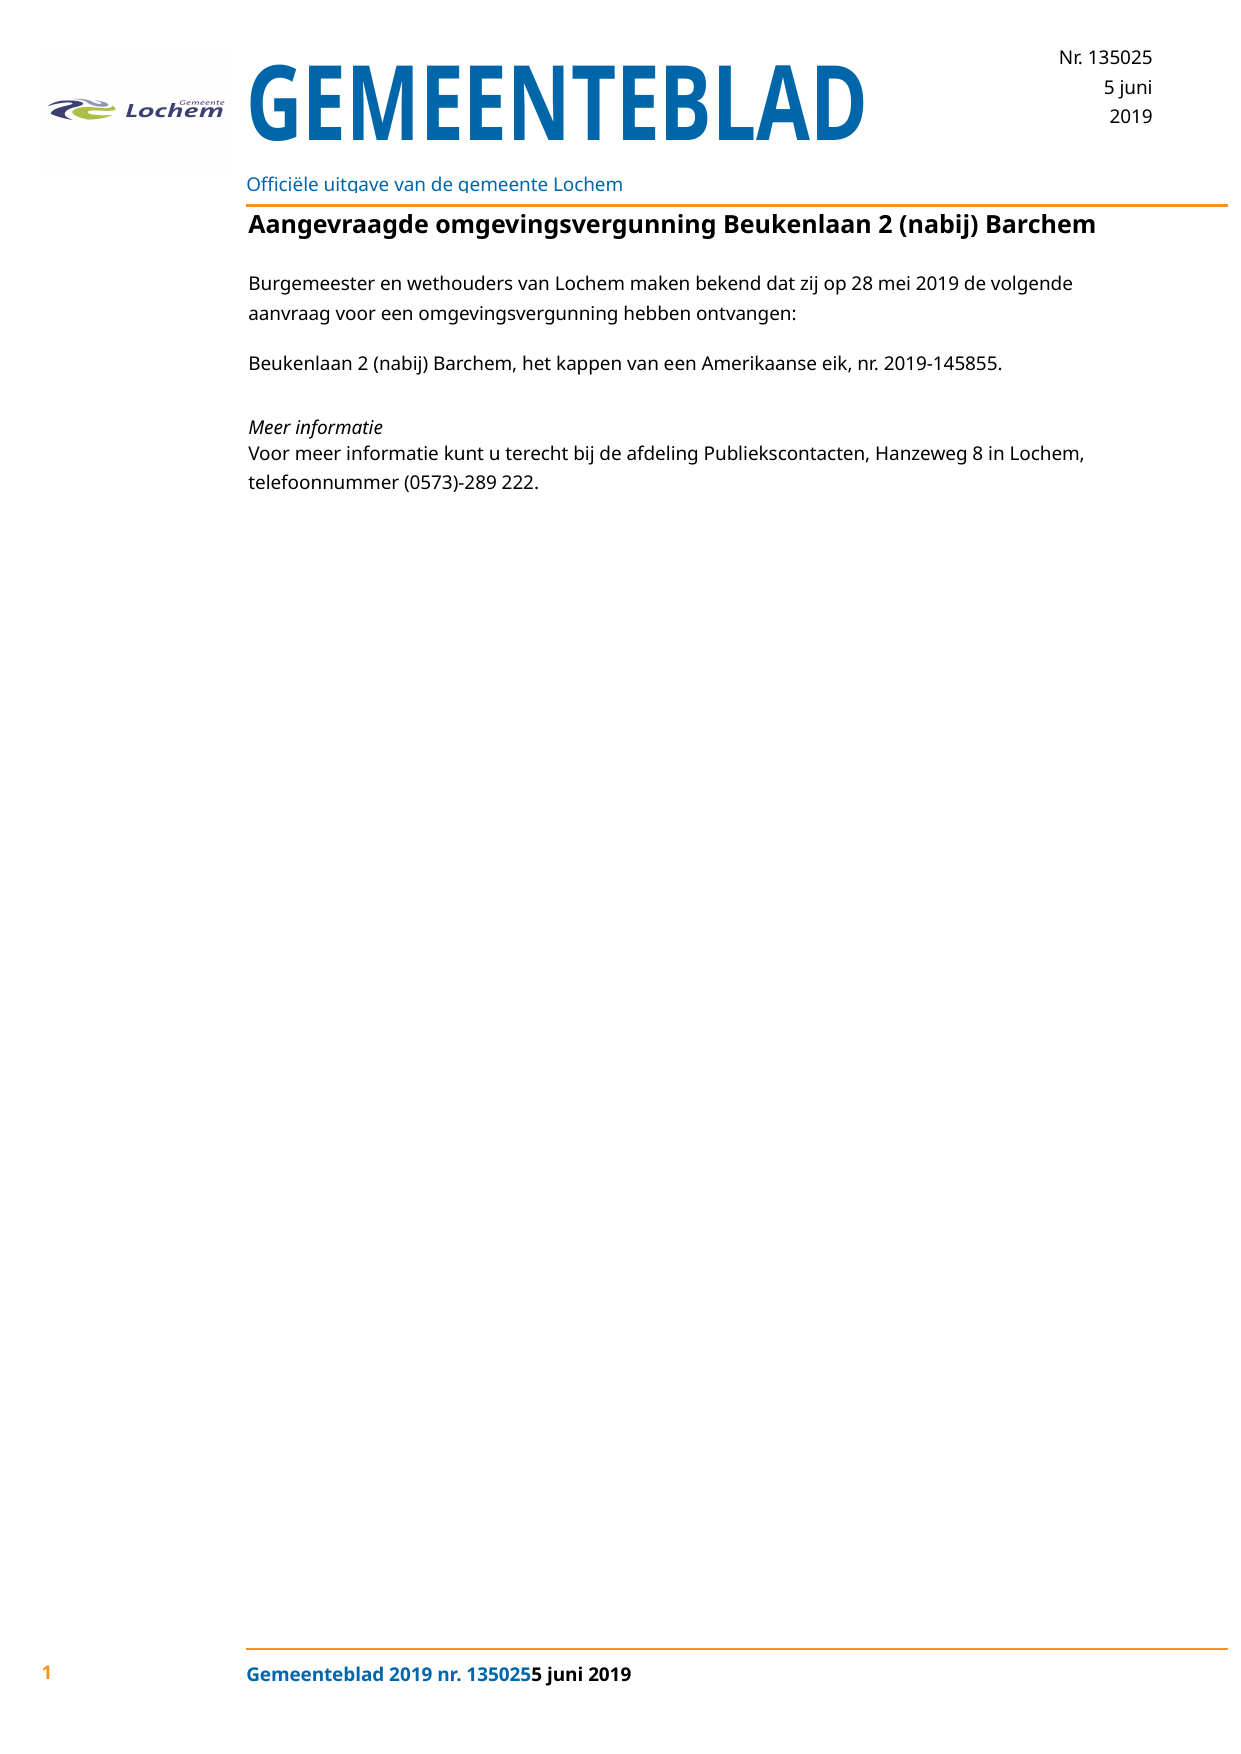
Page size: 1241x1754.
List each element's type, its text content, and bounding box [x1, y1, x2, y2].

picture [41, 47, 231, 172]
text Burgemeester en wethouders van Lochem maken bekend dat zij op 28 mei 2019 de volgende aanvraag voor een omgevingsvergunning hebben ontvangen: [248, 270, 1152, 326]
text Beukenlaan 2 (nabij) Barchem, het kappen van een Amerikaanse eik, nr. 2019-145855. [248, 350, 1152, 376]
text Voor meer informatie kunt u terecht bij de afdeling Publiekscontacten, Hanzeweg 8 in Lochem, telefoonnummer (0573)-289 222. [248, 440, 1152, 495]
text Aangevraagde omgevingsvergunning Beukenlaan 2 (nabij) Barchem [248, 207, 1152, 241]
text Meer informatie [248, 414, 1152, 440]
